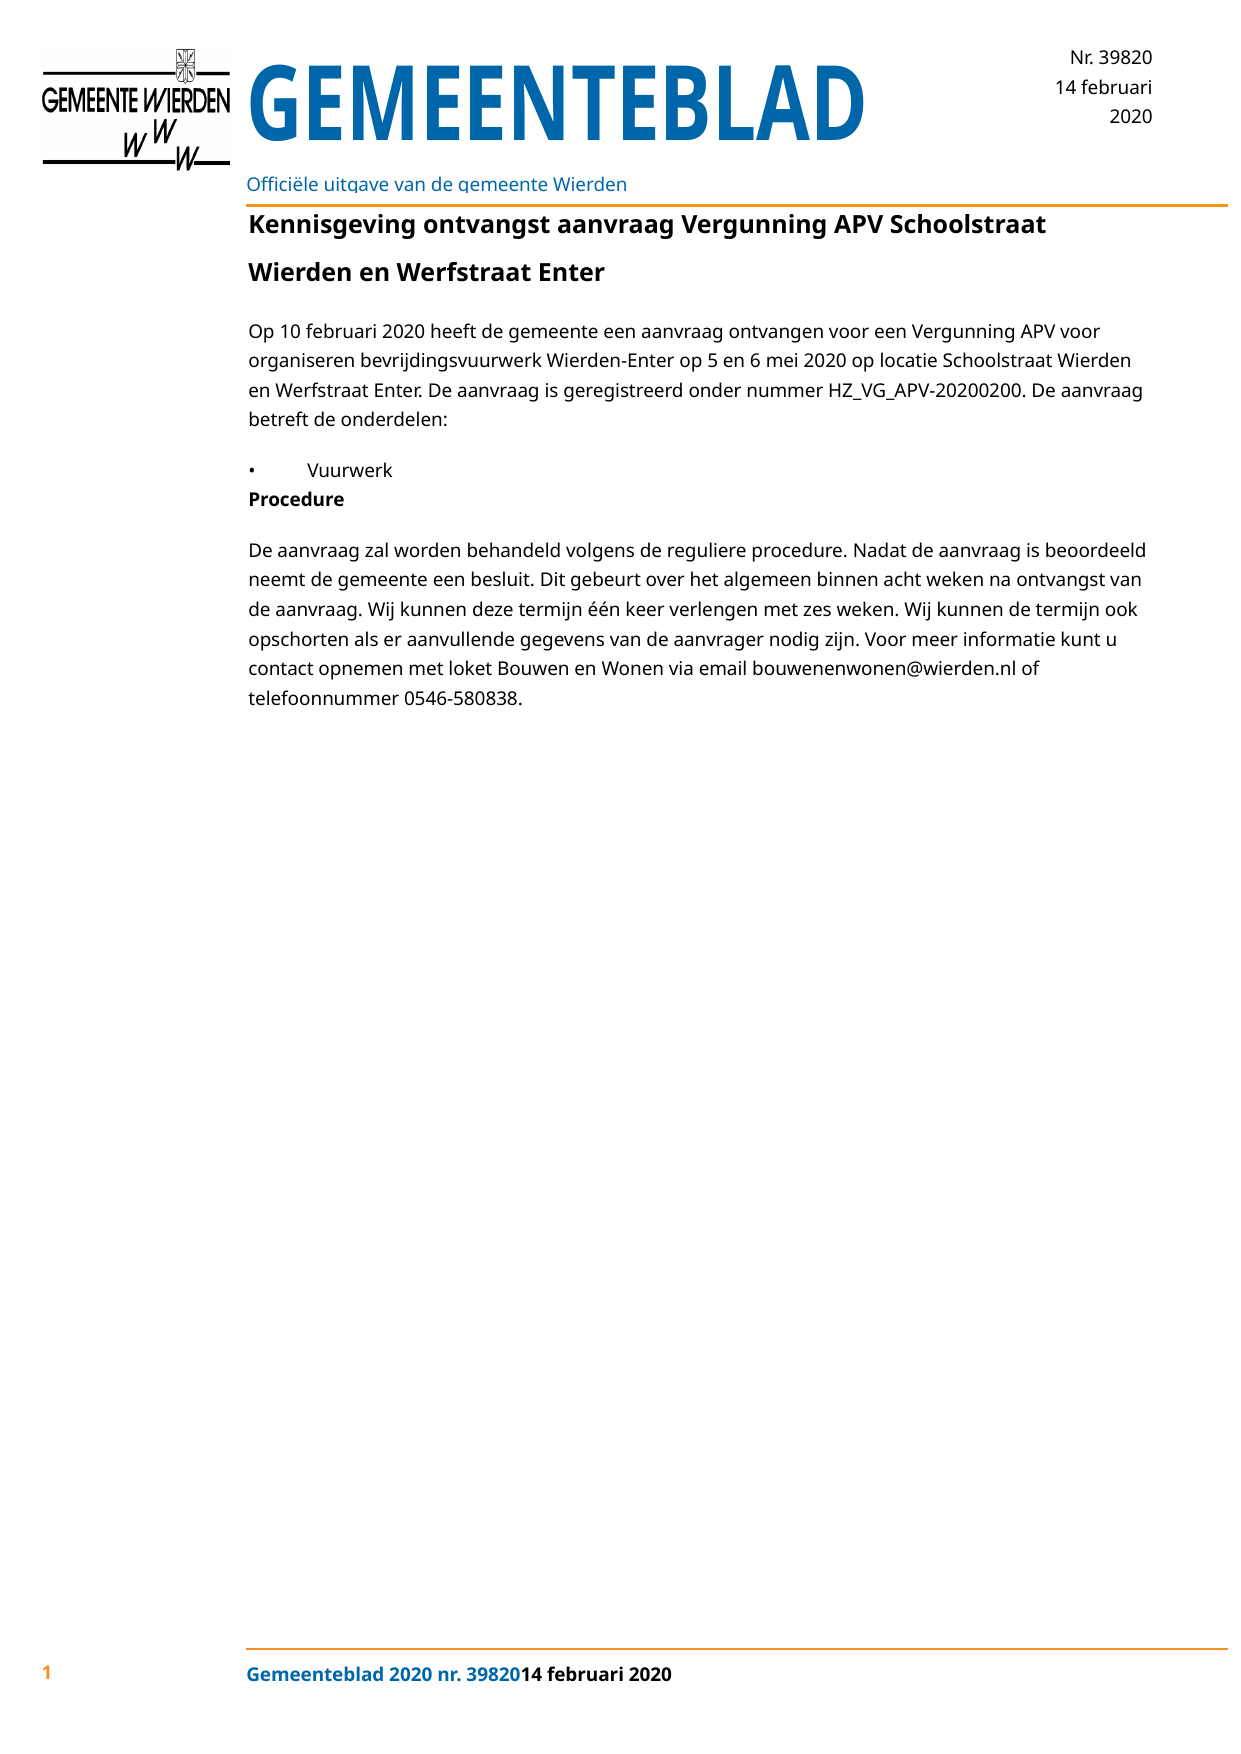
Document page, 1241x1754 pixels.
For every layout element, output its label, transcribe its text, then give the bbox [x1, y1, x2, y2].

text Op 10 februari 2020 heeft de gemeente een aanvraag ontvangen voor een Vergunning APV voor organiseren bevrijdingsvuurwerk Wierden-Enter op 5 en 6 mei 2020 op locatie Schoolstraat Wierden en Werfstraat Enter. De aanvraag is geregistreerd onder nummer HZ_VG_APV-20200200. De aanvraag betreft de onderdelen: [248, 318, 1152, 432]
list Vuurwerk [248, 457, 1152, 483]
text Kennisgeving ontvangst aanvraag Vergunning APV Schoolstraat Wierden en Werfstraat Enter [248, 207, 1152, 288]
text De aanvraag zal worden behandeld volgens de reguliere procedure. Nadat de aanvraag is beoordeeld neemt de gemeente een besluit. Dit gebeurt over het algemeen binnen acht weken na ontvangst van de aanvraag. Wij kunnen deze termijn één keer verlengen met zes weken. Wij kunnen de termijn ook opschorten als er aanvullende gegevens van de aanvrager nodig zijn. Voor meer informatie kunt u contact opnemen met loket Bouwen en Wonen via email bouwenenwonen@wierden.nl of telefoonnummer 0546-580838. [248, 537, 1152, 711]
text Procedure [248, 487, 1152, 512]
picture [41, 47, 231, 172]
